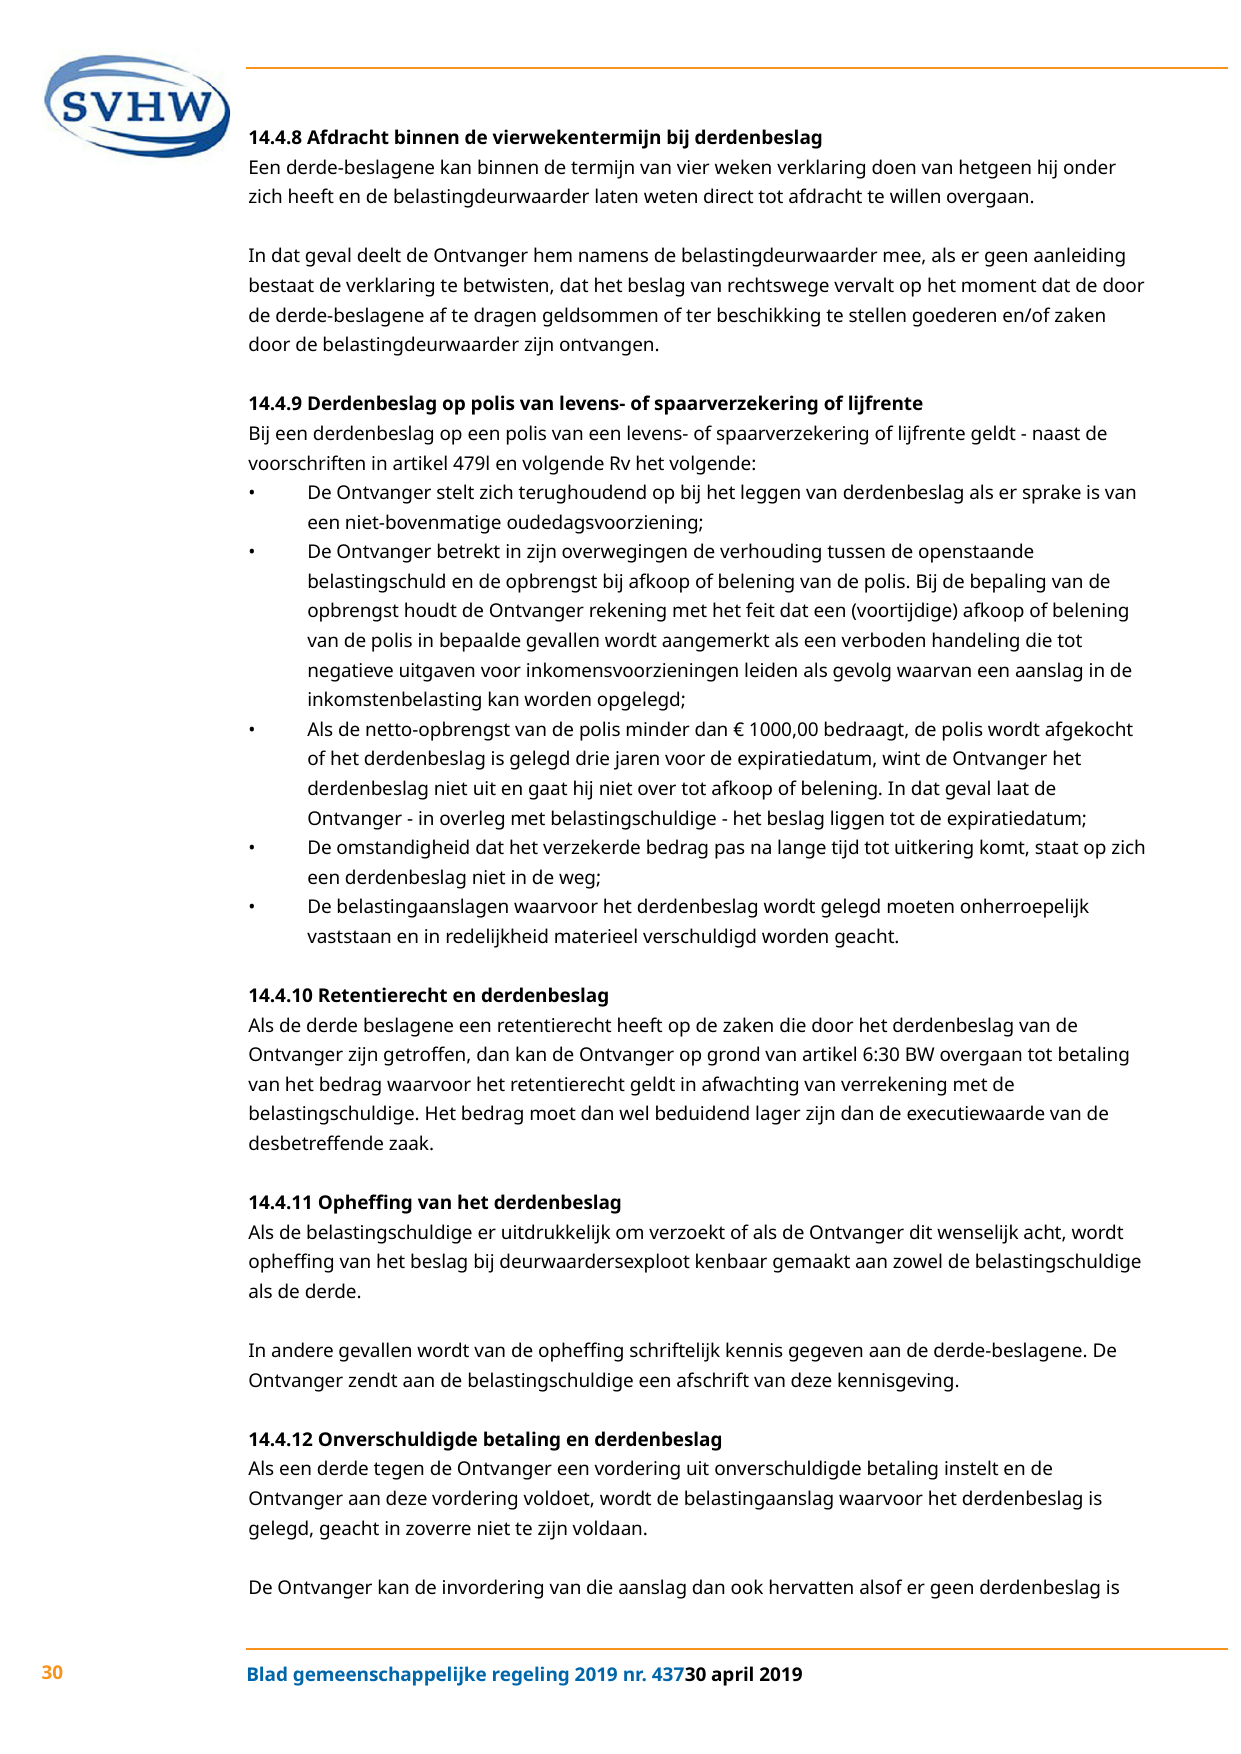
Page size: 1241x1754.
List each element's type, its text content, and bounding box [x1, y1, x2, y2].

list De Ontvanger betrekt in zijn overwegingen de verhouding tussen de openstaande belastingschuld en de opbrengst bij afkoop of belening van de polis. Bij de bepaling van de opbrengst houdt de Ontvanger rekening met het feit dat een (voortijdige) afkoop of belening van de polis in bepaalde gevallen wordt aangemerkt als een verboden handeling die tot negatieve uitgaven voor inkomensvoorzieningen leiden als gevolg waarvan een aanslag in de inkomstenbelasting kan worden opgelegd; [248, 538, 1152, 712]
text Als de derde beslagene een retentierecht heeft op de zaken die door het derdenbeslag van de Ontvanger zijn getroffen, dan kan de Ontvanger op grond van artikel 6:30 BW overgaan tot betaling van het bedrag waarvoor het retentierecht geldt in afwachting van verrekening met de belastingschuldige. Het bedrag moet dan wel beduidend lager zijn dan de executiewaarde van de desbetreffende zaak. [248, 1012, 1152, 1156]
list Als de netto-opbrengst van de polis minder dan € 1000,00 bedraagt, de polis wordt afgekocht of het derdenbeslag is gelegd drie jaren voor de expiratiedatum, wint de Ontvanger het derdenbeslag niet uit en gaat hij niet over tot afkoop of belening. In dat geval laat de Ontvanger - in overleg met belastingschuldige - het beslag liggen tot de expiratiedatum; [248, 716, 1152, 831]
text 14.4.8 Afdracht binnen de vierwekentermijn bij derdenbeslag [248, 124, 1152, 150]
picture [41, 47, 231, 172]
text Als een derde tegen de Ontvanger een vordering uit onverschuldigde betaling instelt en de Ontvanger aan deze vordering voldoet, wordt de belastingaanslag waarvoor het derdenbeslag is gelegd, geacht in zoverre niet te zijn voldaan. [248, 1456, 1152, 1541]
text 14.4.12 Onverschuldigde betaling en derdenbeslag [248, 1426, 1152, 1452]
list De belastingaanslagen waarvoor het derdenbeslag wordt gelegd moeten onherroepelijk vaststaan en in redelijkheid materieel verschuldigd worden geacht. [248, 893, 1152, 949]
text In andere gevallen wordt van de opheffing schriftelijk kennis gegeven aan de derde-beslagene. De Ontvanger zendt aan de belastingschuldige een afschrift van deze kennisgeving. [248, 1337, 1152, 1393]
text Bij een derdenbeslag op een polis van een levens- of spaarverzekering of lijfrente geldt - naast de voorschriften in artikel 479l en volgende Rv het volgende: [248, 420, 1152, 476]
text In dat geval deelt de Ontvanger hem namens de belastingdeurwaarder mee, als er geen aanleiding bestaat de verklaring te betwisten, dat het beslag van rechtswege vervalt op het moment dat de door de derde-beslagene af te dragen geldsommen of ter beschikking te stellen goederen en/of zaken door de belastingdeurwaarder zijn ontvangen. [248, 243, 1152, 357]
text 14.4.10 Retentierecht en derdenbeslag [248, 982, 1152, 1008]
text 14.4.9 Derdenbeslag op polis van levens- of spaarverzekering of lijfrente [248, 391, 1152, 416]
list De Ontvanger stelt zich terughoudend op bij het leggen van derdenbeslag als er sprake is van een niet-bovenmatige oudedagsvoorziening; [248, 479, 1152, 535]
list De omstandigheid dat het verzekerde bedrag pas na lange tijd tot uitkering komt, staat op zich een derdenbeslag niet in de weg; [248, 834, 1152, 890]
text 14.4.11 Opheffing van het derdenbeslag [248, 1189, 1152, 1215]
text Als de belastingschuldige er uitdrukkelijk om verzoekt of als de Ontvanger dit wenselijk acht, wordt opheffing van het beslag bij deurwaardersexploot kenbaar gemaakt aan zowel de belastingschuldige als de derde. [248, 1219, 1152, 1304]
text Een derde-beslagene kan binnen de termijn van vier weken verklaring doen van hetgeen hij onder zich heeft en de belastingdeurwaarder laten weten direct tot afdracht te willen overgaan. [248, 154, 1152, 209]
text De Ontvanger kan de invordering van die aanslag dan ook hervatten alsof er geen derdenbeslag is [248, 1574, 1152, 1600]
